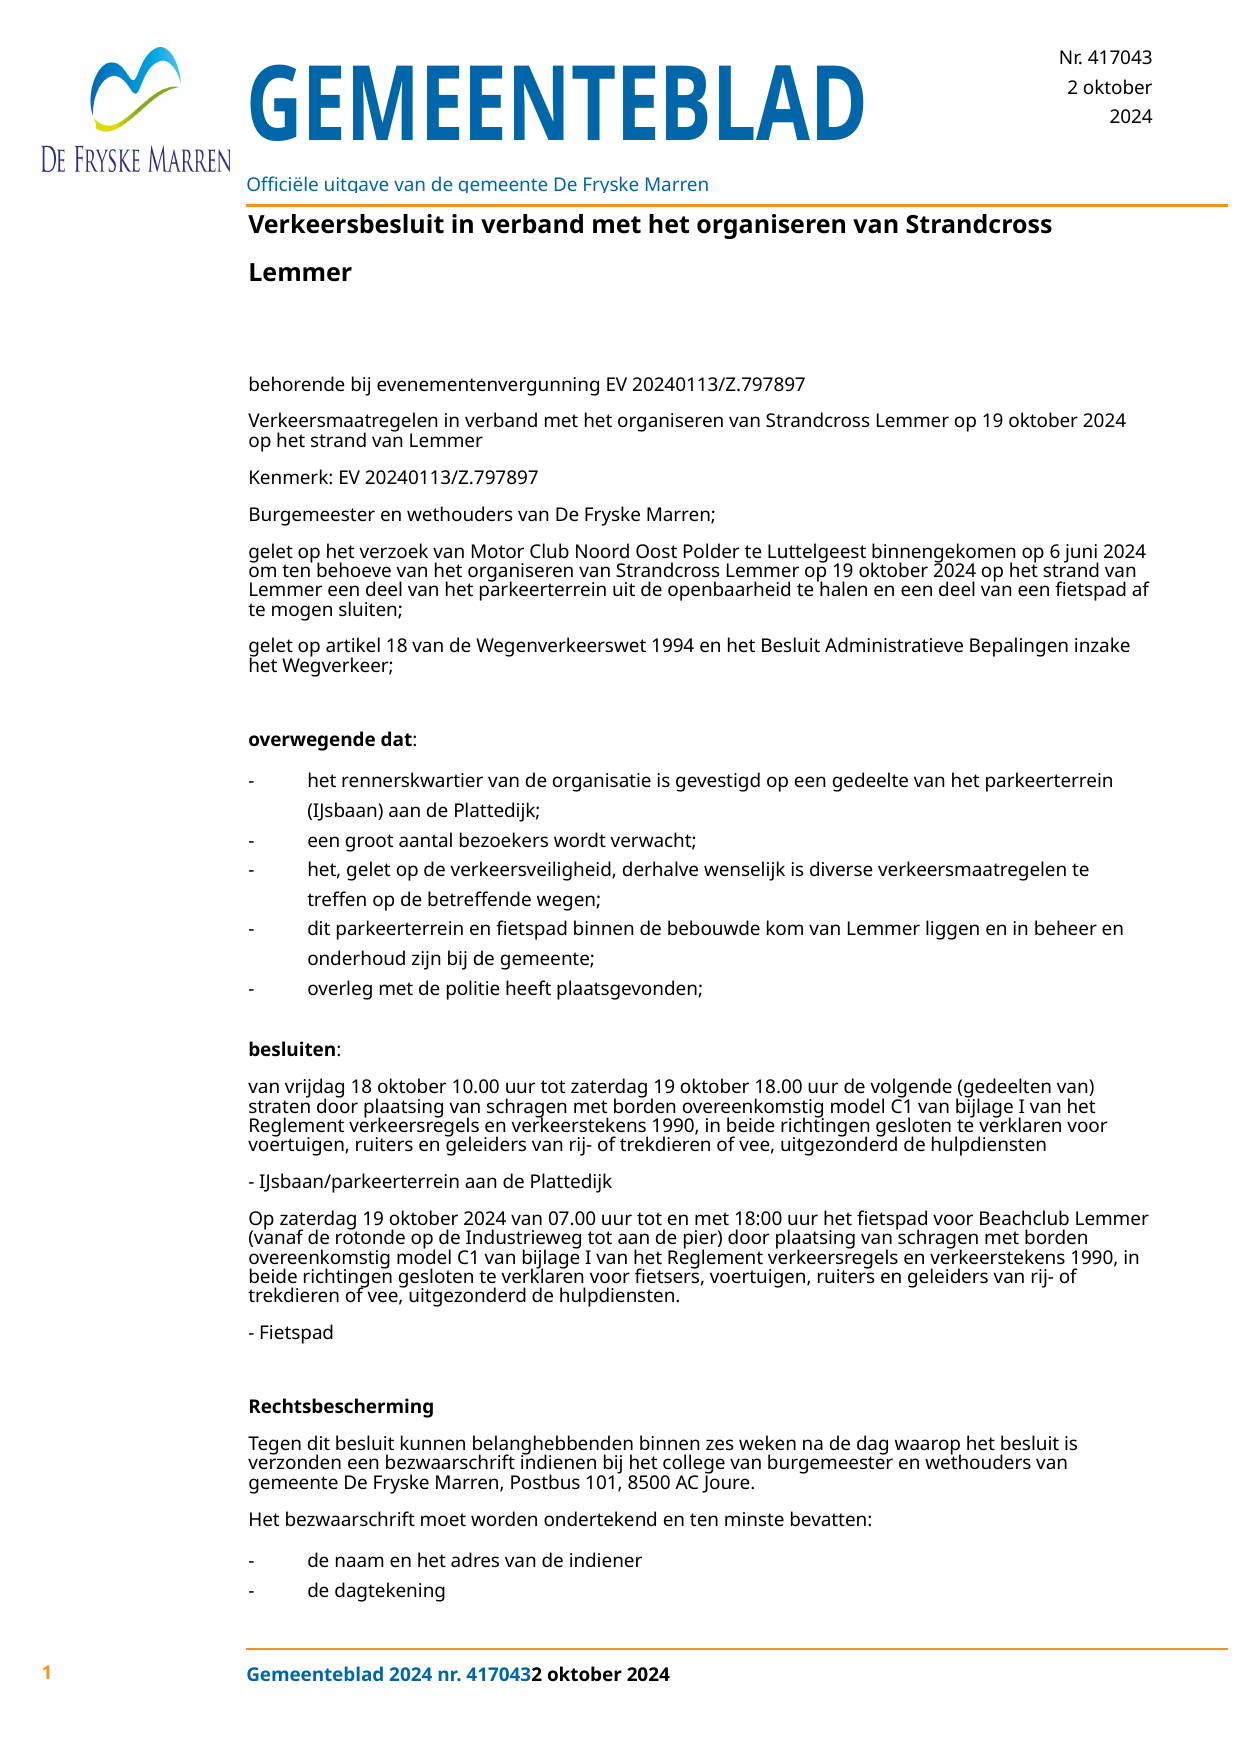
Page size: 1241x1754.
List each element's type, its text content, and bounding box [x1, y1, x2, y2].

text Verkeersbesluit in verband met het organiseren van Strandcross Lemmer [248, 207, 1152, 288]
list overleg met de politie heeft plaatsgevonden; [248, 975, 1152, 1001]
text - Fietspad [248, 1324, 1152, 1343]
text gelet op het verzoek van Motor Club Noord Oost Polder te Luttelgeest binnengekomen op 6 juni 2024 om ten behoeve van het organiseren van Strandcross Lemmer op 19 oktober 2024 op het strand van Lemmer een deel van het parkeerterrein uit de openbaarheid te halen en een deel van een fietspad af te mogen sluiten; [248, 543, 1152, 620]
text Het bezwaarschrift moet worden ondertekend en ten minste bevatten: [248, 1511, 1152, 1530]
text gelet op artikel 18 van de Wegenverkeerswet 1994 en het Besluit Administratieve Bepalingen inzake het Wegverkeer; [248, 637, 1152, 676]
text besluiten: [248, 1041, 1152, 1061]
text Rechtsbescherming [248, 1398, 1152, 1417]
text behorende bij evenementenvergunning EV 20240113/Z.797897 [248, 376, 1152, 395]
list een groot aantal bezoekers wordt verwacht; [248, 827, 1152, 853]
picture [41, 47, 231, 172]
text overwegende dat: [248, 731, 1152, 750]
list dit parkeerterrein en fietspad binnen de bebouwde kom van Lemmer liggen en in beheer en onderhoud zijn bij de gemeente; [248, 916, 1152, 971]
text Burgemeester en wethouders van De Fryske Marren; [248, 506, 1152, 525]
text van vrijdag 18 oktober 10.00 uur tot zaterdag 19 oktober 18.00 uur de volgende (gedeelten van) straten door plaatsing van schragen met borden overeenkomstig model C1 van bijlage I van het Reglement verkeersregels en verkeerstekens 1990, in beide richtingen gesloten te verklaren voor voertuigen, ruiters en geleiders van rij- of trekdieren of vee, uitgezonderd de hulpdiensten [248, 1078, 1152, 1155]
text Kenmerk: EV 20240113/Z.797897 [248, 469, 1152, 488]
text Tegen dit besluit kunnen belanghebbenden binnen zes weken na de dag waarop het besluit is verzonden een bezwaarschrift indienen bij het college van burgemeester en wethouders van gemeente De Fryske Marren, Postbus 101, 8500 AC Joure. [248, 1435, 1152, 1493]
text Verkeersmaatregelen in verband met het organiseren van Strandcross Lemmer op 19 oktober 2024 op het strand van Lemmer [248, 412, 1152, 451]
text - IJsbaan/parkeerterrein aan de Plattedijk [248, 1173, 1152, 1192]
list het rennerskwartier van de organisatie is gevestigd op een gedeelte van het parkeerterrein (IJsbaan) aan de Plattedijk; [248, 768, 1152, 823]
list het, gelet op de verkeersveiligheid, derhalve wenselijk is diverse verkeersmaatregelen te treffen op de betreffende wegen; [248, 856, 1152, 912]
text Op zaterdag 19 oktober 2024 van 07.00 uur tot en met 18:00 uur het fietspad voor Beachclub Lemmer (vanaf de rotonde op de Industrieweg tot aan de pier) door plaatsing van schragen met borden overeenkomstig model C1 van bijlage I van het Reglement verkeersregels en verkeerstekens 1990, in beide richtingen gesloten te verklaren voor fietsers, voertuigen, ruiters en geleiders van rij- of trekdieren of vee, uitgezonderd de hulpdiensten. [248, 1210, 1152, 1306]
list de dagtekening [248, 1577, 1152, 1603]
list de naam en het adres van de indiener [248, 1548, 1152, 1573]
